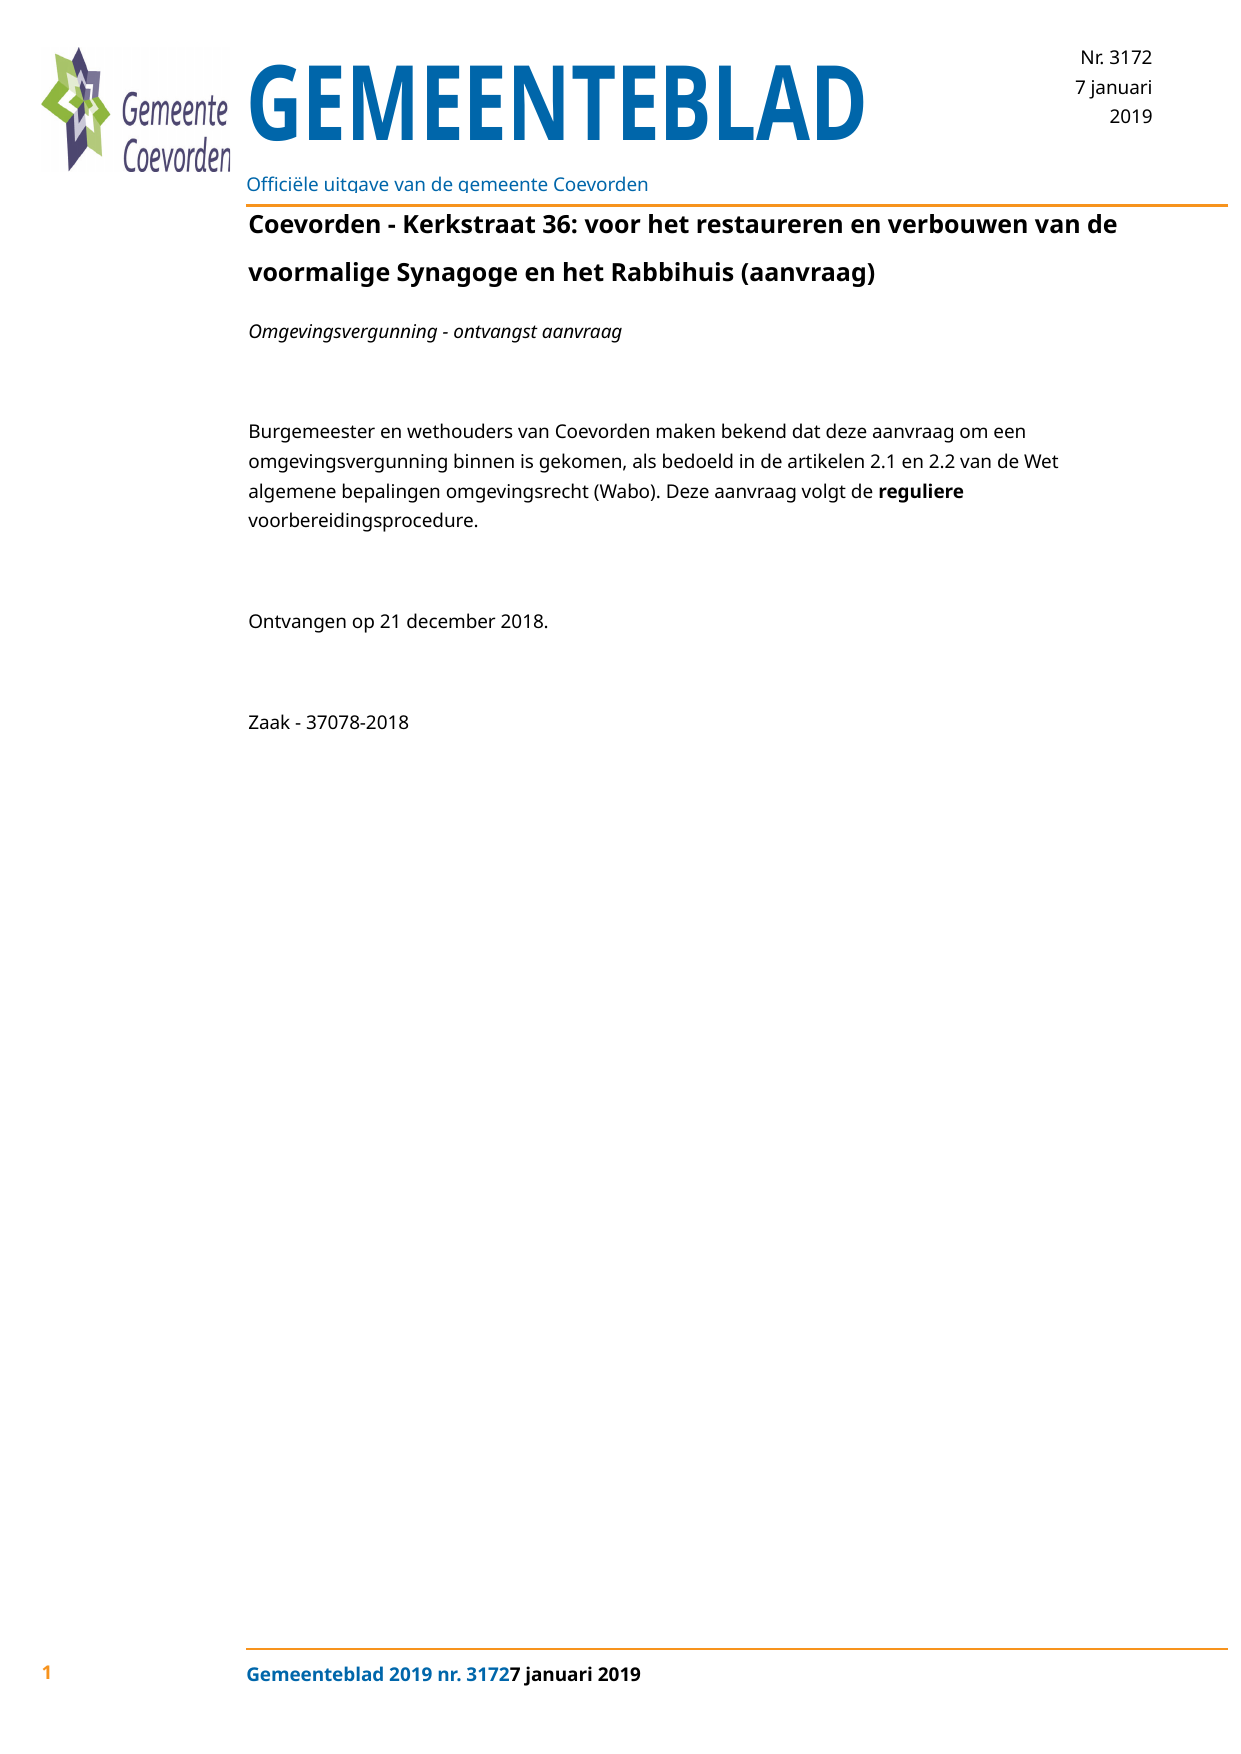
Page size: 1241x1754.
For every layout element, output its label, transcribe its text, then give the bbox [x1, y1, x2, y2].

text Omgevingsvergunning - ontvangst aanvraag [248, 318, 1152, 344]
text Ontvangen op 21 december 2018. [248, 608, 1152, 634]
text Zaak - 37078-2018 [248, 709, 1152, 735]
text Coevorden - Kerkstraat 36: voor het restaureren en verbouwen van de voormalige Synagoge en het Rabbihuis (aanvraag) [248, 207, 1152, 288]
picture [41, 47, 231, 172]
text Burgemeester en wethouders van Coevorden maken bekend dat deze aanvraag om een omgevingsvergunning binnen is gekomen, als bedoeld in de artikelen 2.1 en 2.2 van de Wet algemene bepalingen omgevingsrecht (Wabo). Deze aanvraag volgt de reguliere voorbereidingsprocedure. [248, 419, 1152, 533]
